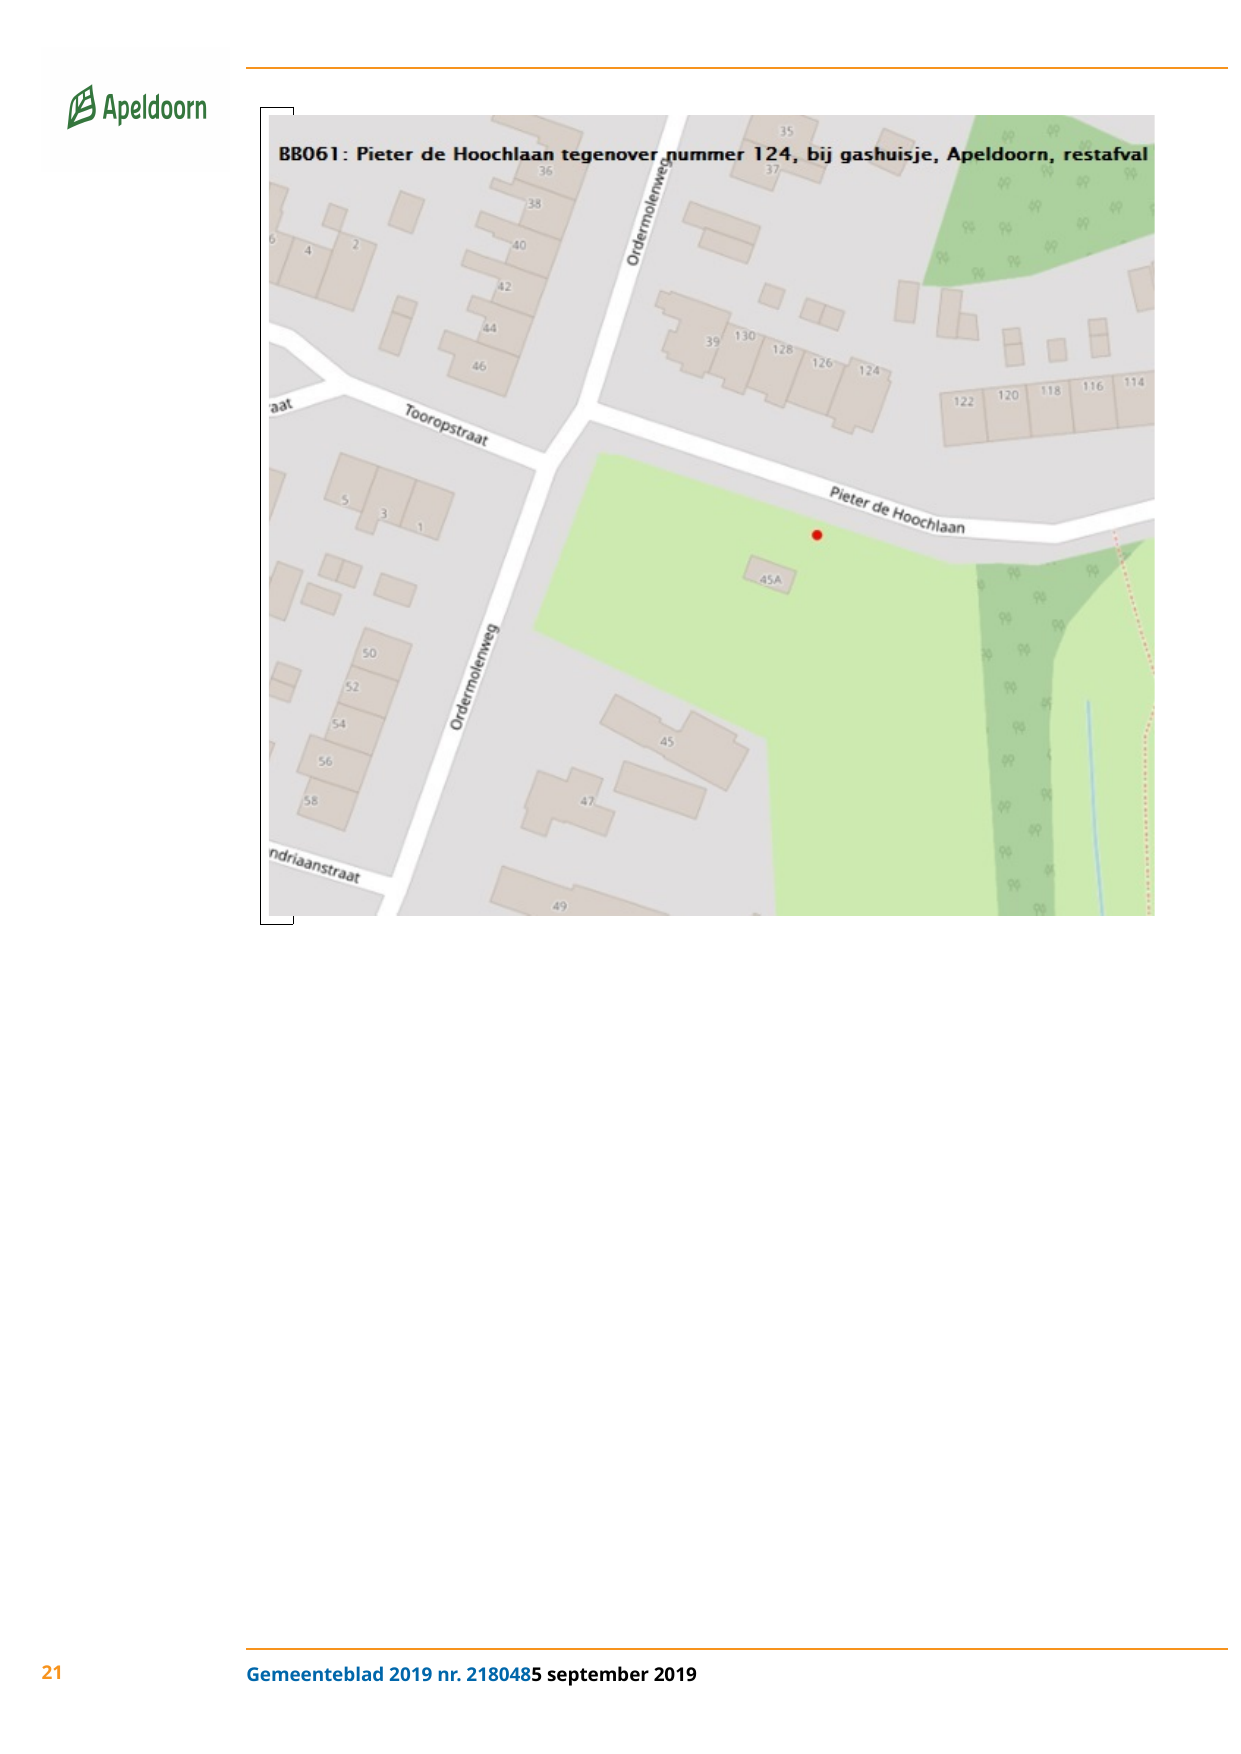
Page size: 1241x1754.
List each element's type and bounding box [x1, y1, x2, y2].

picture [268, 115, 1155, 916]
picture [41, 47, 231, 172]
